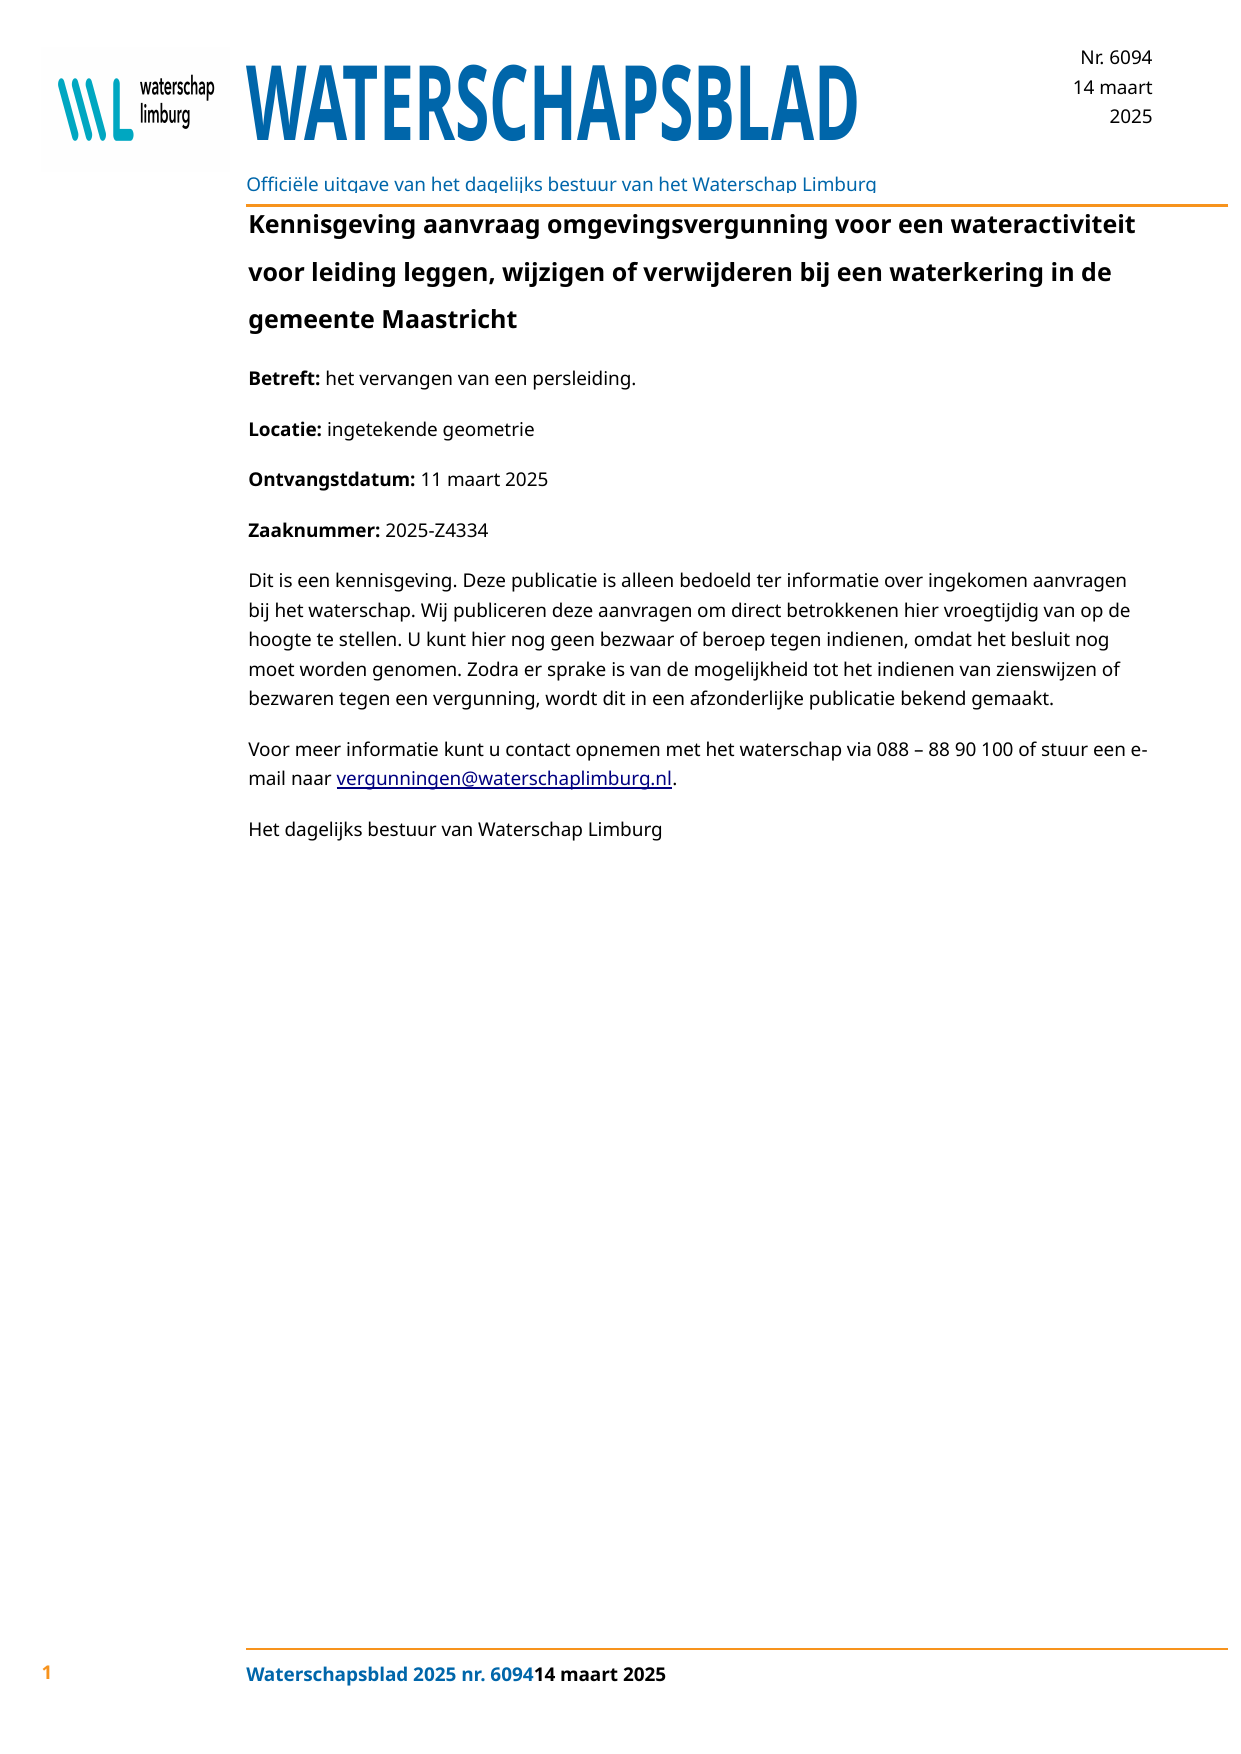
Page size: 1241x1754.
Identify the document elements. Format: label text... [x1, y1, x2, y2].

picture [41, 47, 231, 172]
text Zaaknummer: 2025-Z4334 [248, 517, 1152, 542]
text Dit is een kennisgeving. Deze publicatie is alleen bedoeld ter informatie over ingekomen aanvragen bij het waterschap. Wij publiceren deze aanvragen om direct betrokkenen hier vroegtijdig van op de hoogte te stellen. U kunt hier nog geen bezwaar of beroep tegen indienen, omdat het besluit nog moet worden genomen. Zodra er sprake is van de mogelijkheid tot het indienen van zienswijzen of bezwaren tegen een vergunning, wordt dit in een afzonderlijke publicatie bekend gemaakt. [248, 567, 1152, 711]
text Ontvangstdatum: 11 maart 2025 [248, 466, 1152, 492]
text Voor meer informatie kunt u contact opnemen met het waterschap via 088 – 88 90 100 of stuur een e-mail naar vergunningen@waterschaplimburg.nl. [248, 736, 1152, 791]
text Het dagelijks bestuur van Waterschap Limburg [248, 816, 1152, 842]
text Kennisgeving aanvraag omgevingsvergunning voor een wateractiviteit voor leiding leggen, wijzigen of verwijderen bij een waterkering in de gemeente Maastricht [248, 207, 1152, 336]
text Betreft: het vervangen van een persleiding. [248, 366, 1152, 391]
text Locatie: ingetekende geometrie [248, 416, 1152, 442]
